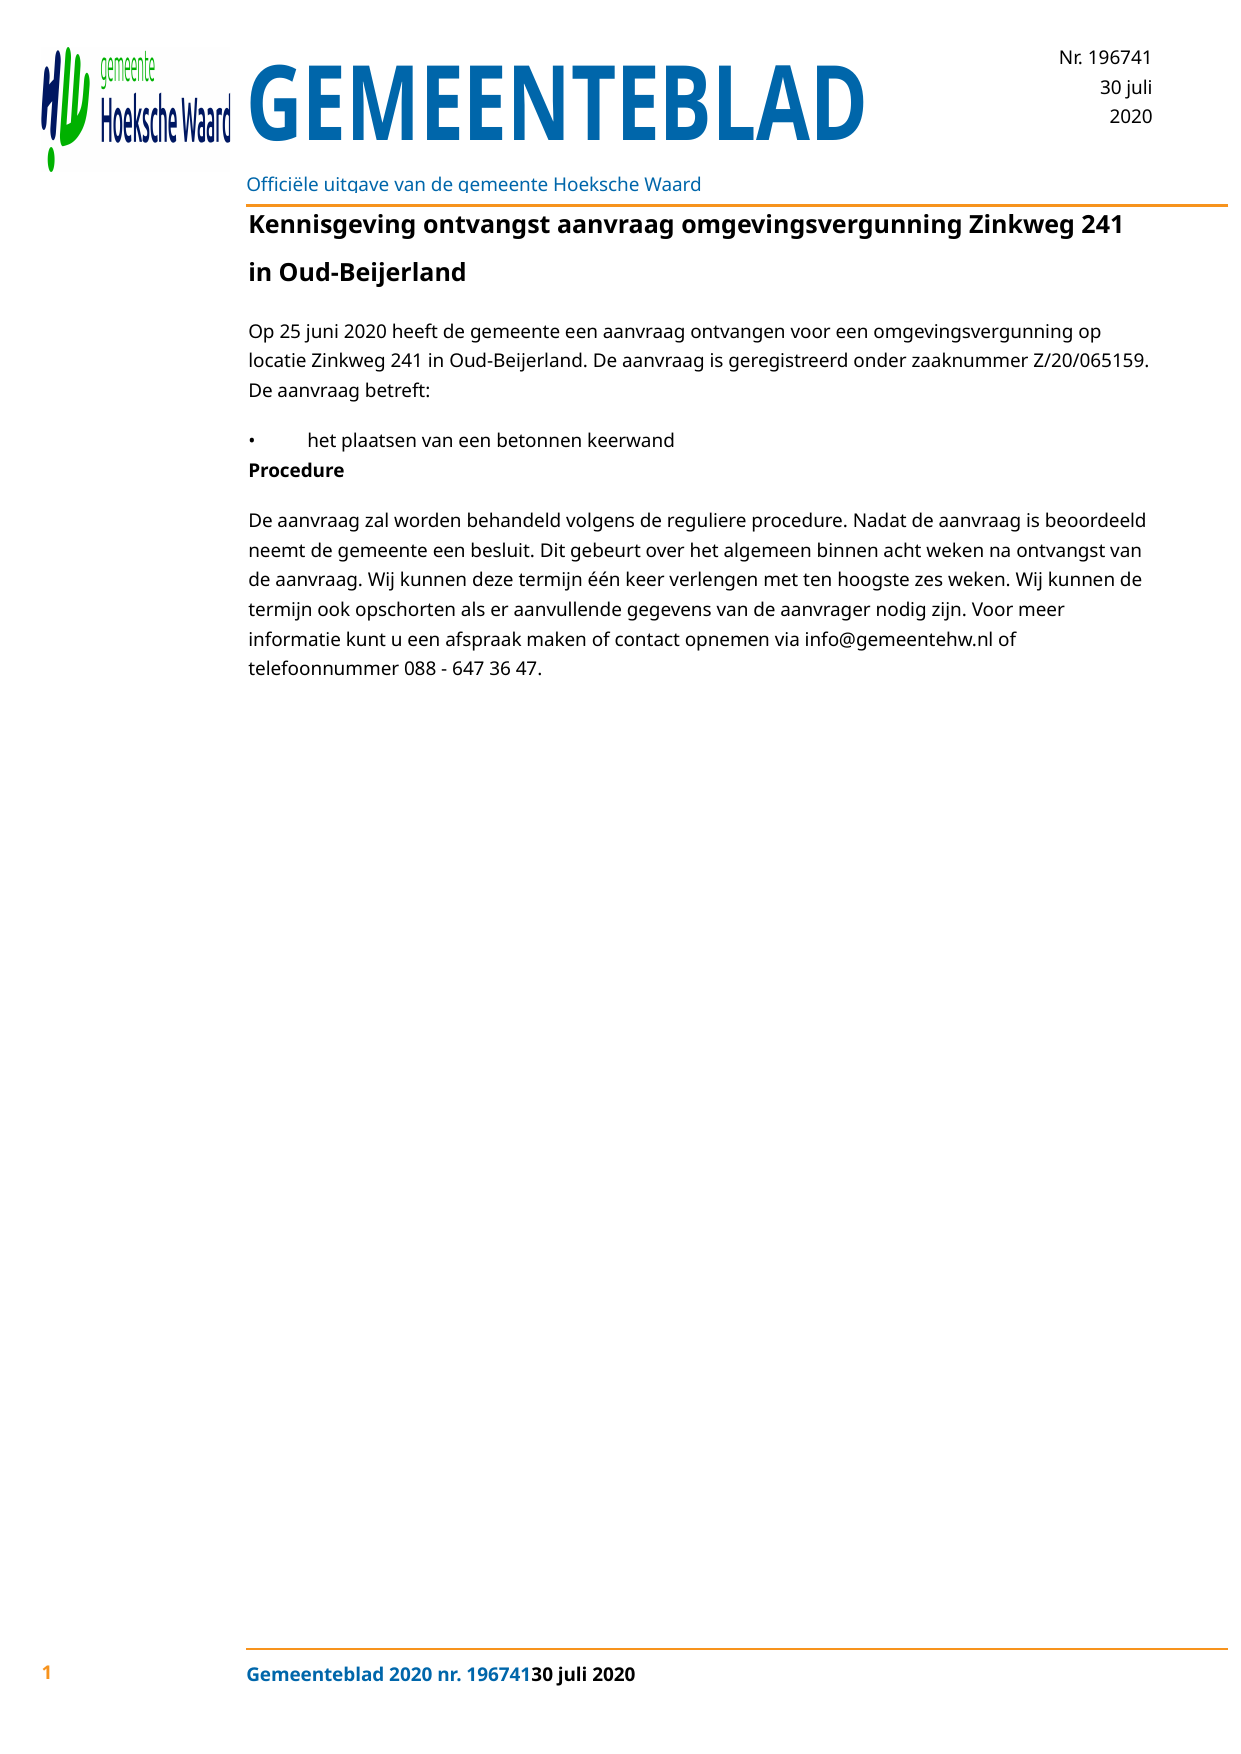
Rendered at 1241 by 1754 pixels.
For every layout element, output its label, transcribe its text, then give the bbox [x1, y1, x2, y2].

text Op 25 juni 2020 heeft de gemeente een aanvraag ontvangen voor een omgevingsvergunning op locatie Zinkweg 241 in Oud-Beijerland. De aanvraag is geregistreerd onder zaaknummer Z/20/065159. De aanvraag betreft: [248, 318, 1152, 403]
list het plaatsen van een betonnen keerwand [248, 427, 1152, 453]
text Procedure [248, 457, 1152, 483]
text Kennisgeving ontvangst aanvraag omgevingsvergunning Zinkweg 241 in Oud-Beijerland [248, 207, 1152, 288]
picture [41, 47, 231, 172]
text De aanvraag zal worden behandeld volgens de reguliere procedure. Nadat de aanvraag is beoordeeld neemt de gemeente een besluit. Dit gebeurt over het algemeen binnen acht weken na ontvangst van de aanvraag. Wij kunnen deze termijn één keer verlengen met ten hoogste zes weken. Wij kunnen de termijn ook opschorten als er aanvullende gegevens van de aanvrager nodig zijn. Voor meer informatie kunt u een afspraak maken of contact opnemen via info@gemeentehw.nl of telefoonnummer 088 - 647 36 47. [248, 507, 1152, 681]
